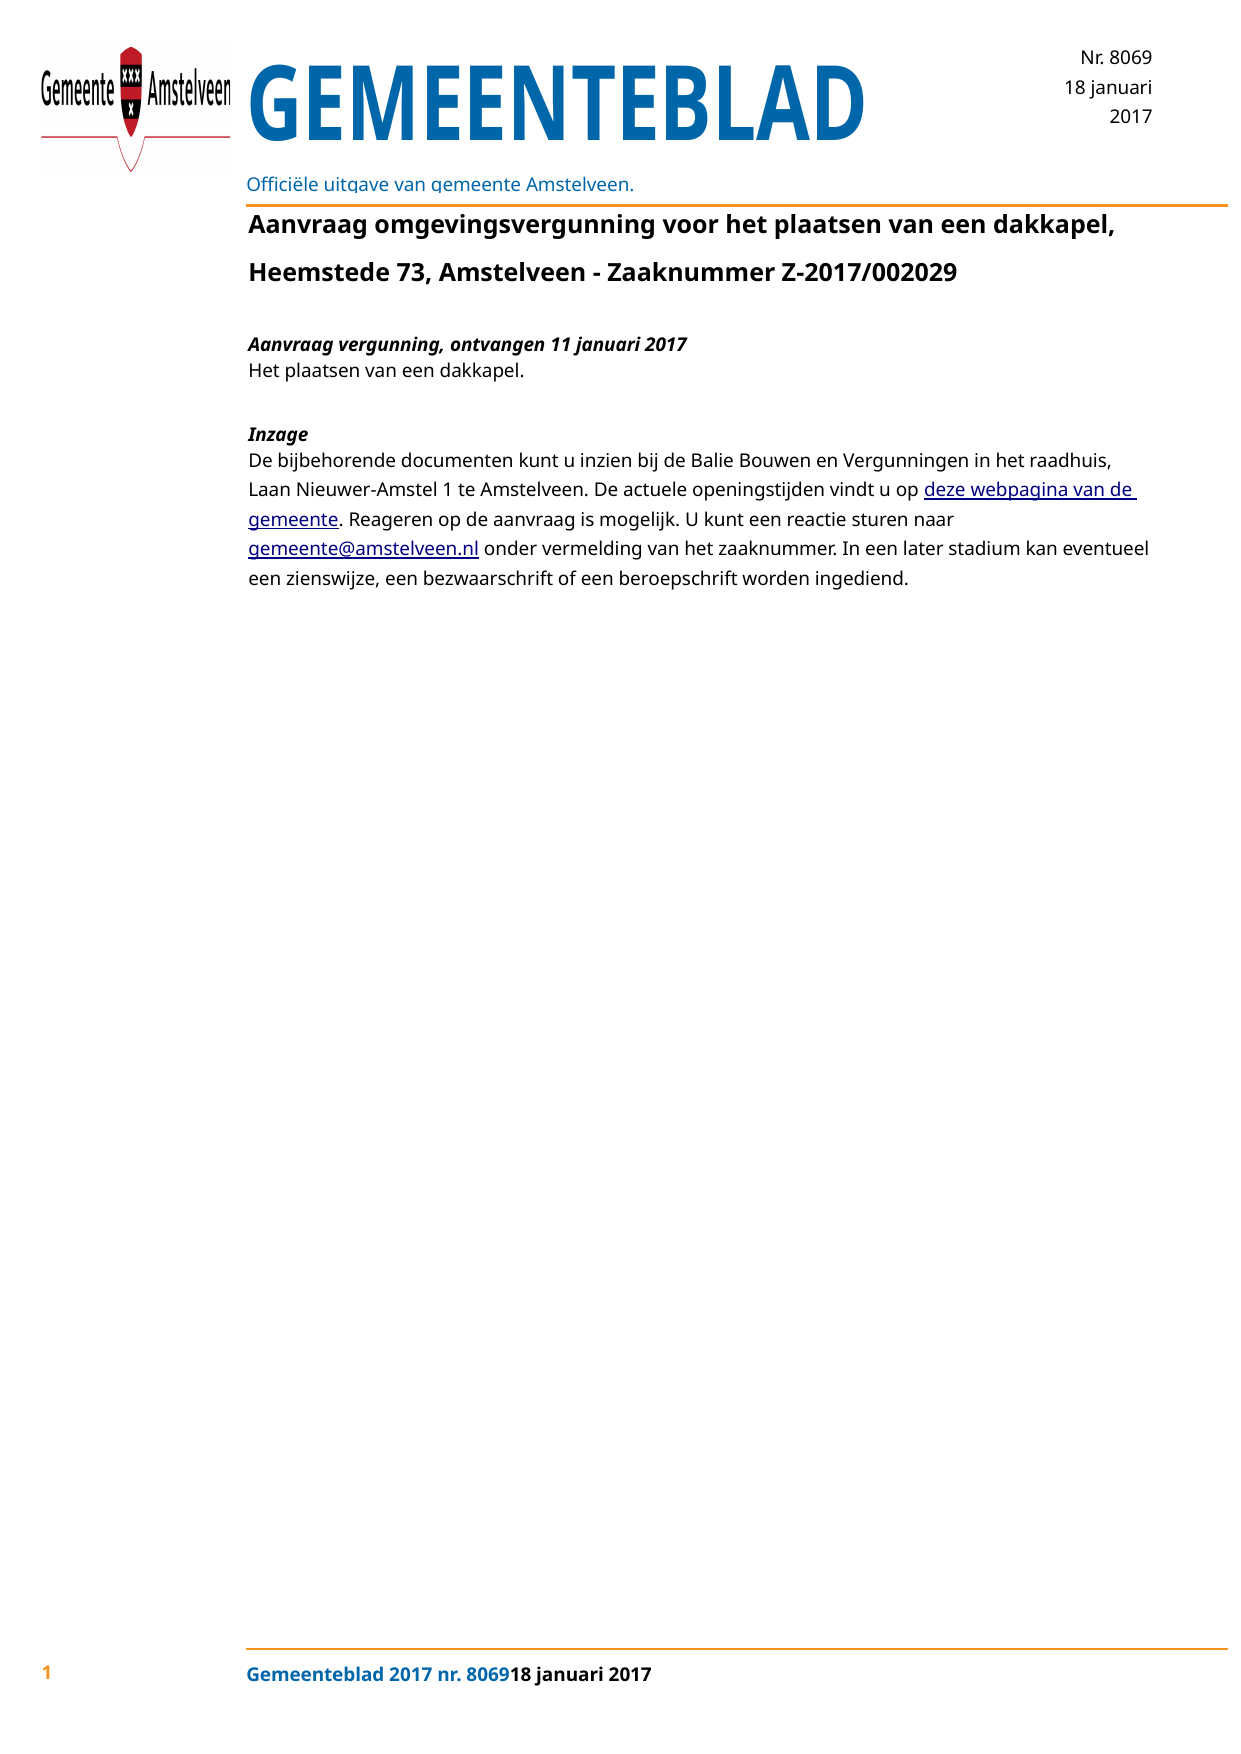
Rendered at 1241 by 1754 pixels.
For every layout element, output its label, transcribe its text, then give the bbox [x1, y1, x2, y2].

picture [41, 47, 231, 172]
text Inzage [248, 421, 1152, 447]
text Aanvraag vergunning, ontvangen 11 januari 2017 [248, 331, 1152, 357]
text Het plaatsen van een dakkapel. [248, 357, 1152, 383]
text Aanvraag omgevingsvergunning voor het plaatsen van een dakkapel, Heemstede 73, Amstelveen - Zaaknummer Z-2017/002029 [248, 207, 1152, 288]
text De bijbehorende documenten kunt u inzien bij de Balie Bouwen en Vergunningen in het raadhuis, Laan Nieuwer-Amstel 1 te Amstelveen. De actuele openingstijden vindt u op deze webpagina van de gemeente. Reageren op de aanvraag is mogelijk. U kunt een reactie sturen naar gemeente@amstelveen.nl onder vermelding van het zaaknummer. In een later stadium kan eventueel een zienswijze, een bezwaarschrift of een beroepschrift worden ingediend. [248, 447, 1152, 591]
